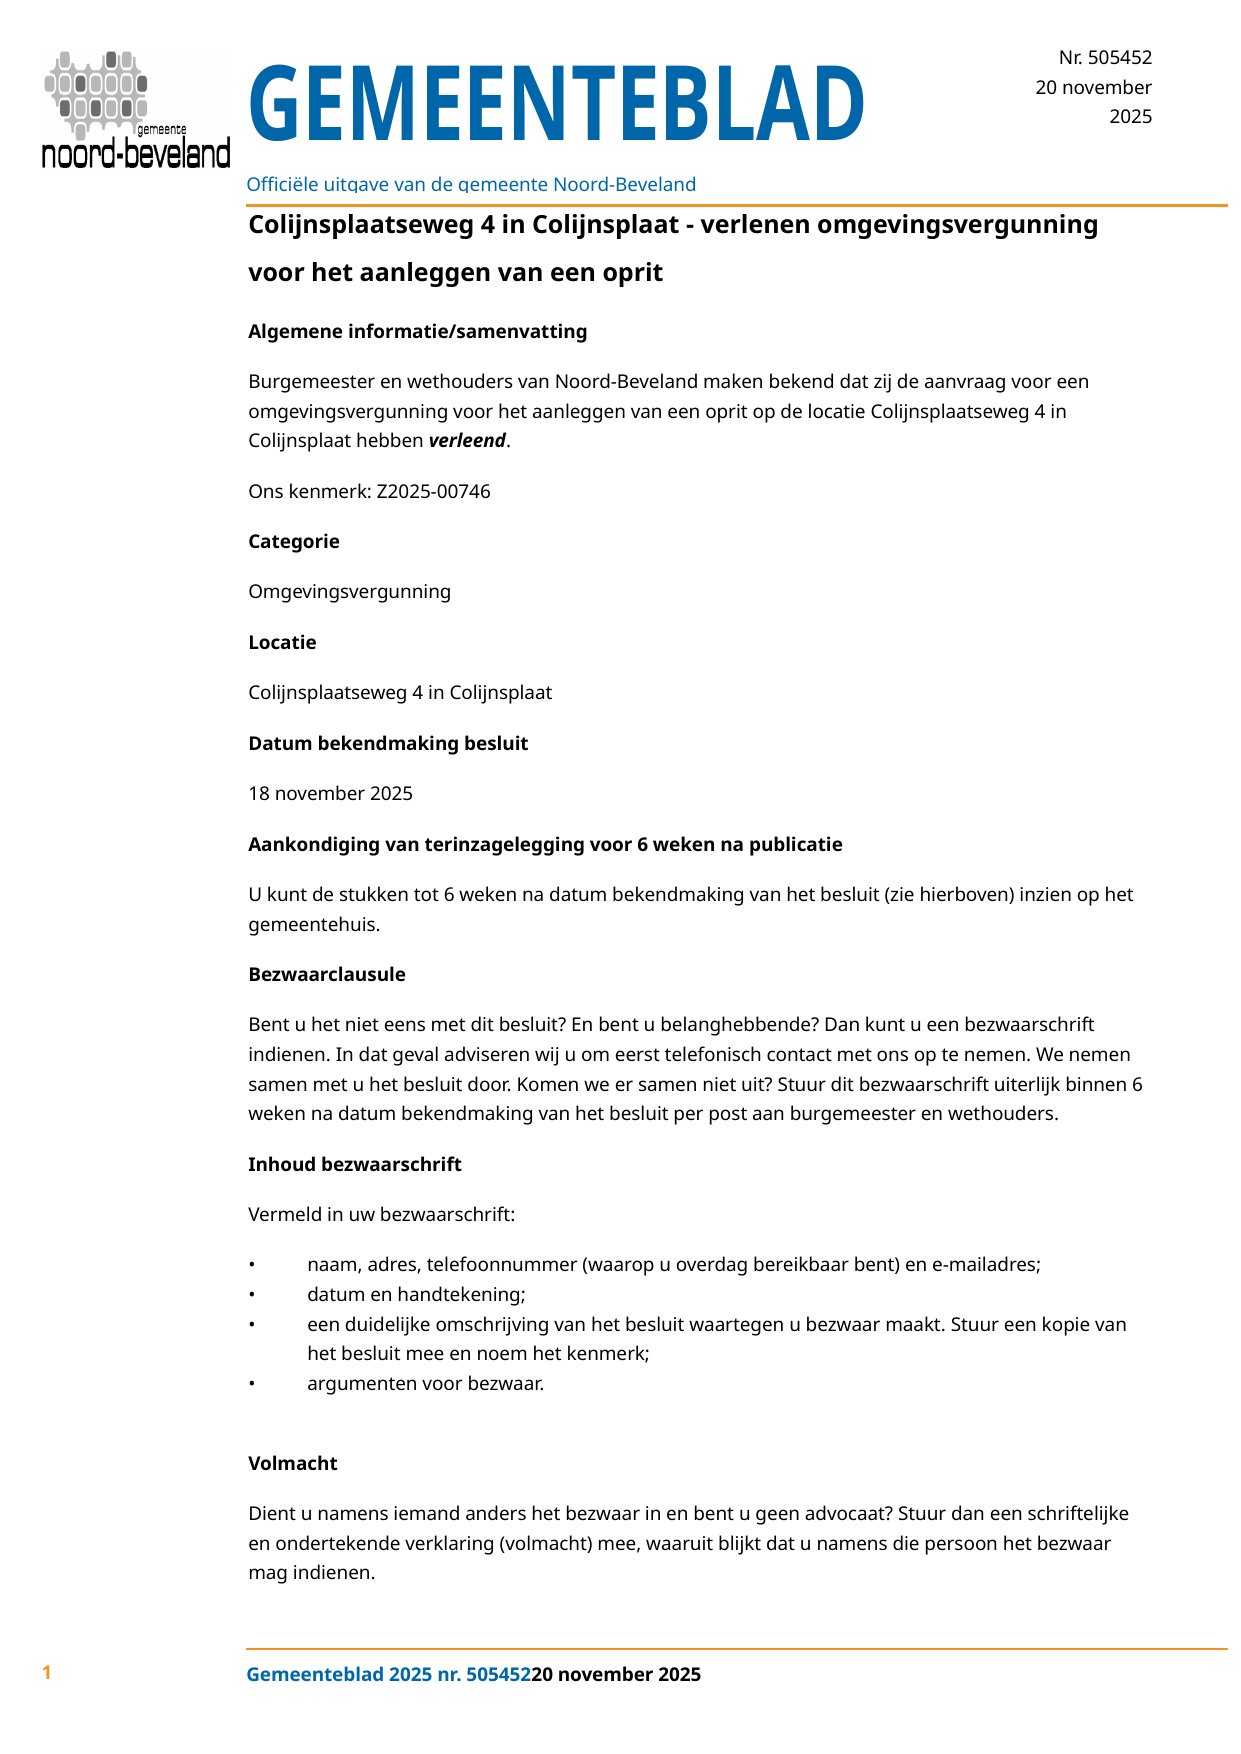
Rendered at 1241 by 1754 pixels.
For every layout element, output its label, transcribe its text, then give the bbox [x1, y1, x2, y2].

list een duidelijke omschrijving van het besluit waartegen u bezwaar maakt. Stuur een kopie van het besluit mee en noem het kenmerk; [248, 1311, 1152, 1366]
list naam, adres, telefoonnummer (waarop u overdag bereikbaar bent) en e-mailadres; [248, 1252, 1152, 1277]
text U kunt de stukken tot 6 weken na datum bekendmaking van het besluit (zie hierboven) inzien op het gemeentehuis. [248, 881, 1152, 937]
text Algemene informatie/samenvatting [248, 318, 1152, 344]
text Colijnsplaatseweg 4 in Colijnsplaat - verlenen omgevingsvergunning voor het aanleggen van een oprit [248, 207, 1152, 288]
text Datum bekendmaking besluit [248, 730, 1152, 756]
text Omgevingsvergunning [248, 579, 1152, 604]
text Ons kenmerk: Z2025-00746 [248, 478, 1152, 504]
text Volmacht [248, 1450, 1152, 1476]
text Aankondiging van terinzagelegging voor 6 weken na publicatie [248, 831, 1152, 857]
text Bent u het niet eens met dit besluit? En bent u belanghebbende? Dan kunt u een bezwaarschrift indienen. In dat geval adviseren wij u om eerst telefonisch contact met ons op te nemen. We nemen samen met u het besluit door. Komen we er samen niet uit? Stuur dit bezwaarschrift uiterlijk binnen 6 weken na datum bekendmaking van het besluit per post aan burgemeester en wethouders. [248, 1012, 1152, 1126]
text Colijnsplaatseweg 4 in Colijnsplaat [248, 679, 1152, 705]
text Locatie [248, 629, 1152, 655]
text Vermeld in uw bezwaarschrift: [248, 1201, 1152, 1227]
text 18 november 2025 [248, 780, 1152, 806]
text Categorie [248, 528, 1152, 554]
list argumenten voor bezwaar. [248, 1370, 1152, 1396]
text Bezwaarclausule [248, 961, 1152, 987]
text Dient u namens iemand anders het bezwaar in en bent u geen advocaat? Stuur dan een schriftelijke en ondertekende verklaring (volmacht) mee, waaruit blijkt dat u namens die persoon het bezwaar mag indienen. [248, 1500, 1152, 1585]
picture [41, 47, 231, 172]
list datum en handtekening; [248, 1281, 1152, 1307]
text Burgemeester en wethouders van Noord-Beveland maken bekend dat zij de aanvraag voor een omgevingsvergunning voor het aanleggen van een oprit op de locatie Colijnsplaatseweg 4 in Colijnsplaat hebben verleend. [248, 368, 1152, 453]
text Inhoud bezwaarschrift [248, 1151, 1152, 1177]
